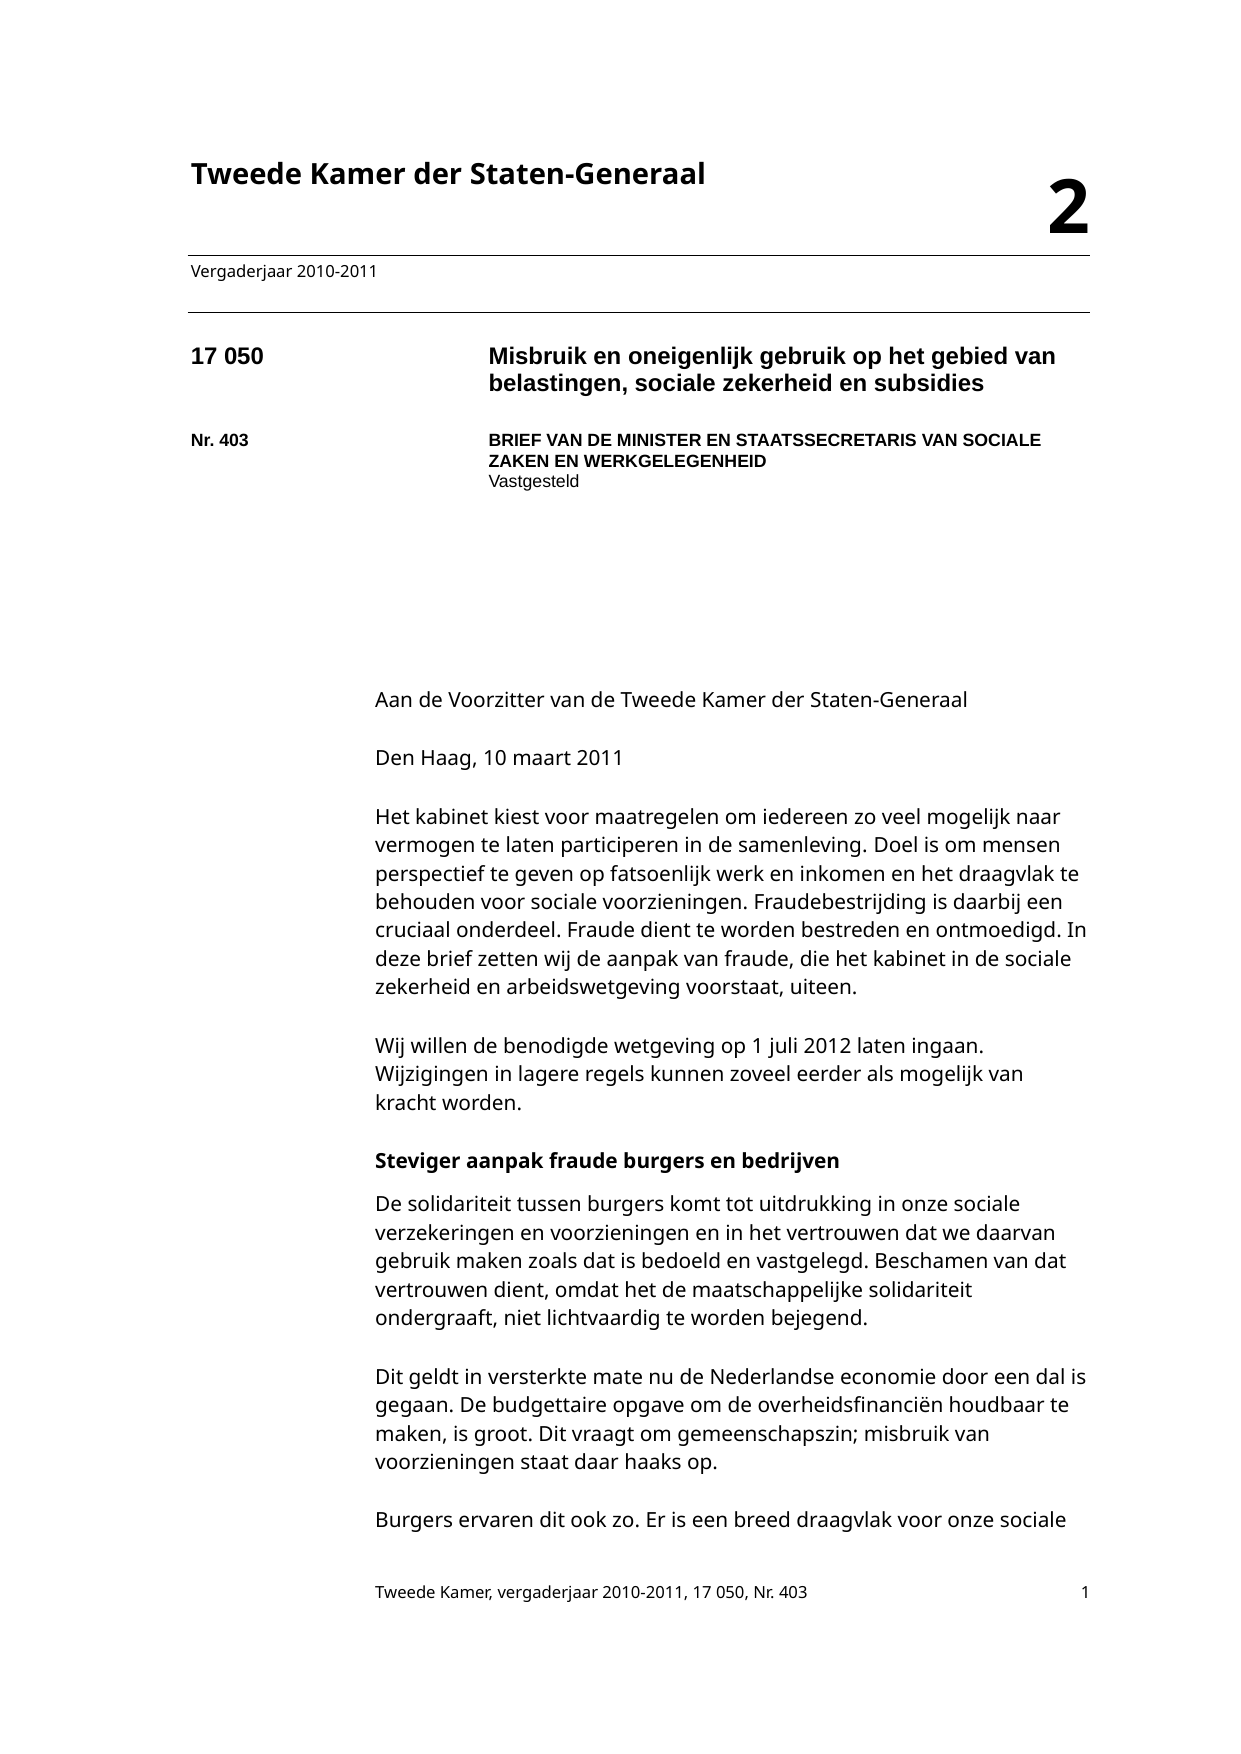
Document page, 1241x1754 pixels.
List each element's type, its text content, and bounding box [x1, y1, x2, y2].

table_header Tweede Kamer der Staten-Generaal [188, 150, 909, 255]
table_cell Misbruik en oneigenlijk gebruik op het gebied van belastingen, sociale zekerheid en subsidies [485, 339, 1090, 427]
table_cell [485, 313, 1090, 339]
text De solidariteit tussen burgers komt tot uitdrukking in onze sociale verzekeringen en voorzieningen en in het vertrouwen dat we daarvan gebruik maken zoals dat is bedoeld en vastgelegd. Beschamen van dat vertrouwen dient, omdat het de maatschappelijke solidariteit ondergraaft, niet lichtvaardig te worden bejegend. [375, 1189, 1090, 1332]
table_cell BRIEF VAN DE MINISTER EN STAATSSECRETARIS VAN SOCIALE ZAKEN EN WERKGELEGENHEID Vastgesteld [485, 427, 1090, 566]
table_cell Vergaderjaar 2010-2011 [188, 256, 485, 312]
text Aan de Voorzitter van de Tweede Kamer der Staten-Generaal [375, 685, 1090, 713]
table_cell [188, 313, 485, 339]
text Het kabinet kiest voor maatregelen om iedereen zo veel mogelijk naar vermogen te laten participeren in de samenleving. Doel is om mensen perspectief te geven op fatsoenlijk werk en inkomen en het draagvlak te behouden voor sociale voorzieningen. Fraudebestrijding is daarbij een cruciaal onderdeel. Fraude dient te worden bestreden en ontmoedigd. In deze brief zetten wij de aanpak van fraude, die het kabinet in de sociale zekerheid en arbeidswetgeving voorstaat, uiteen. [375, 802, 1090, 1001]
table_cell 17 050 [188, 339, 485, 427]
text Den Haag, 10 maart 2011 [375, 743, 1090, 772]
text Steviger aanpak fraude burgers en bedrijven [375, 1146, 1090, 1174]
table_cell Nr. 403 [188, 427, 485, 566]
text Dit geldt in versterkte mate nu de Nederlandse economie door een dal is gegaan. De budgettaire opgave om de overheidsfinanciën houdbaar te maken, is groot. Dit vraagt om gemeenschapszin; misbruik van voorzieningen staat daar haaks op. [375, 1362, 1090, 1476]
table_cell [485, 256, 1090, 312]
text Burgers ervaren dit ook zo. Er is een breed draagvlak voor onze sociale [375, 1506, 1090, 1534]
table_header 2 [910, 150, 1090, 255]
text Wij willen de benodigde wetgeving op 1 juli 2012 laten ingaan. Wijzigingen in lagere regels kunnen zoveel eerder als mogelijk van kracht worden. [375, 1031, 1090, 1116]
